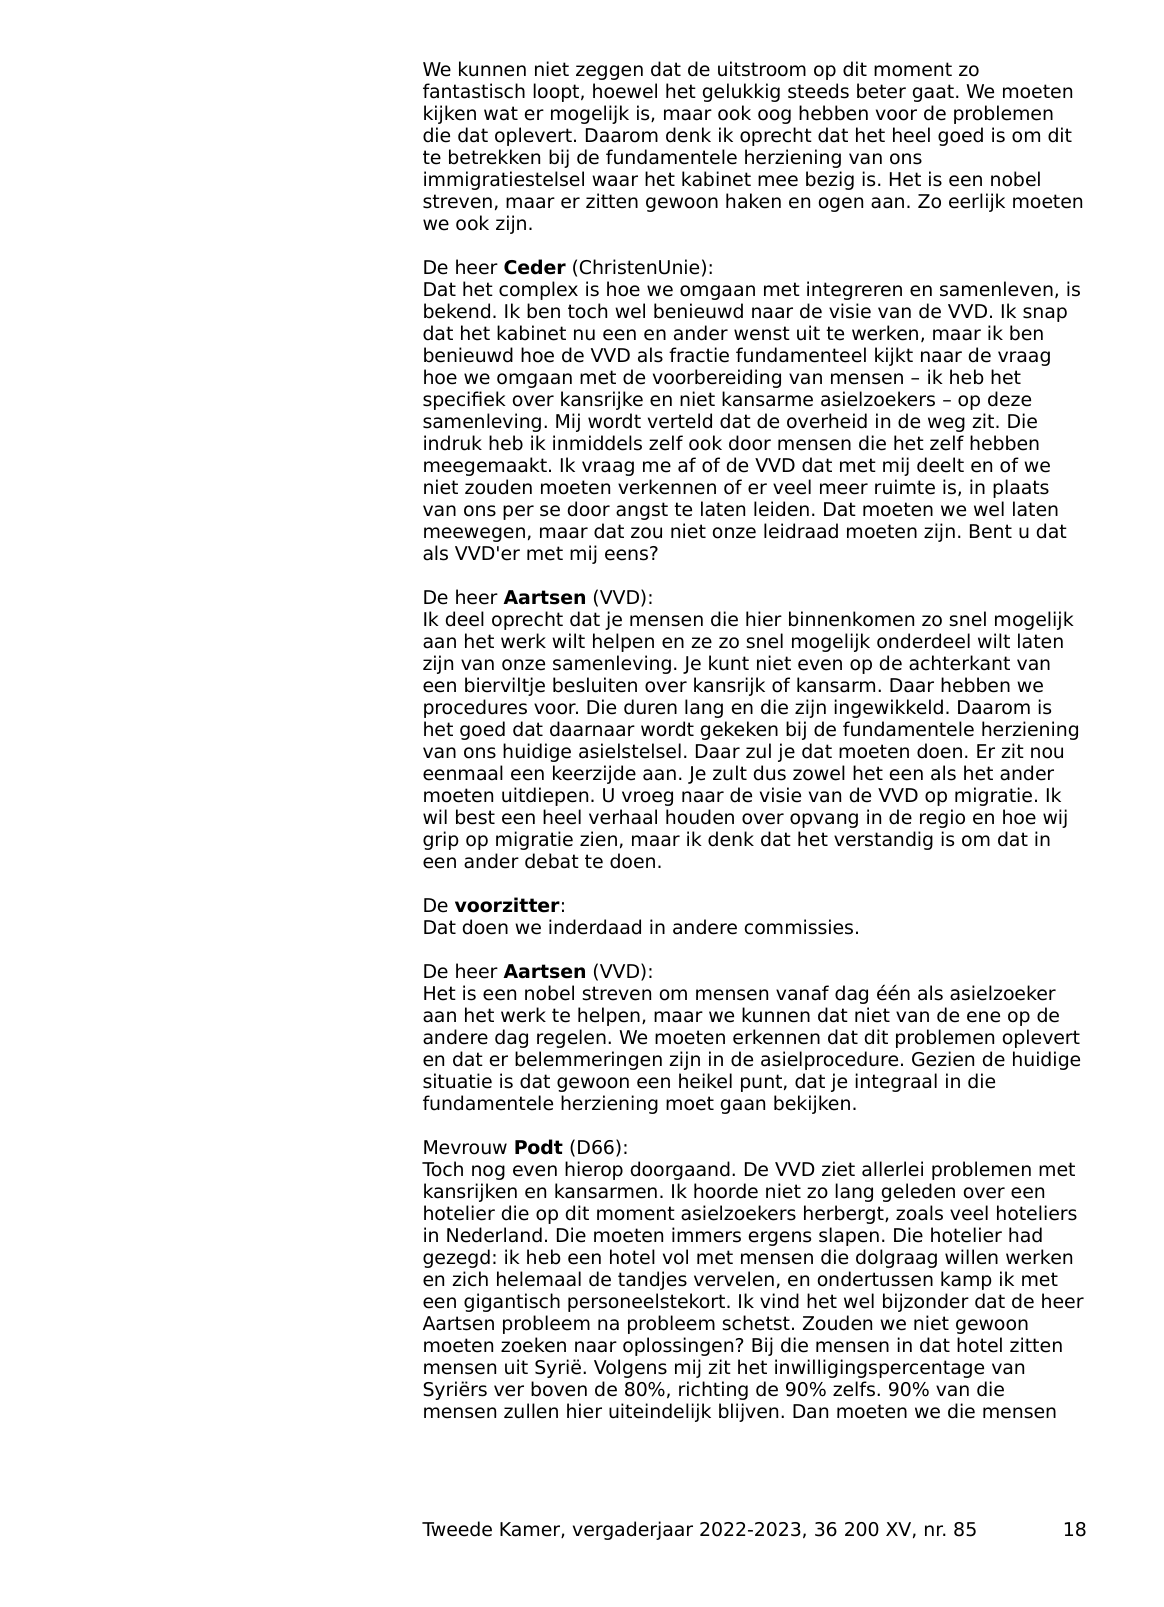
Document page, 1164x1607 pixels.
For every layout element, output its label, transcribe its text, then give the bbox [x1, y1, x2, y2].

text De heer Ceder (ChristenUnie): [422, 257, 1087, 279]
text Toch nog even hierop doorgaand. De VVD ziet allerlei problemen met kansrijken en kansarmen. Ik hoorde niet zo lang geleden over een hotelier die op dit moment asielzoekers herbergt, zoals veel hoteliers in Nederland. Die moeten immers ergens slapen. Die hotelier had gezegd: ik heb een hotel vol met mensen die dolgraag willen werken en zich helemaal de tandjes vervelen, en ondertussen kamp ik met een gigantisch personeelstekort. Ik vind het wel bijzonder dat de heer Aartsen probleem na probleem schetst. Zouden we niet gewoon moeten zoeken naar oplossingen? Bij die mensen in dat hotel zitten mensen uit Syrië. Volgens mij zit het inwilligingspercentage van Syriërs ver boven de 80%, richting de 90% zelfs. 90% van die mensen zullen hier uiteindelijk blijven. Dan moeten we die mensen [422, 1159, 1087, 1423]
text Het is een nobel streven om mensen vanaf dag één als asielzoeker aan het werk te helpen, maar we kunnen dat niet van de ene op de andere dag regelen. We moeten erkennen dat dit problemen oplevert en dat er belemmeringen zijn in de asielprocedure. Gezien de huidige situatie is dat gewoon een heikel punt, dat je integraal in die fundamentele herziening moet gaan bekijken. [422, 983, 1087, 1115]
text Mevrouw Podt (D66): [422, 1137, 1087, 1159]
text We kunnen niet zeggen dat de uitstroom op dit moment zo fantastisch loopt, hoewel het gelukkig steeds beter gaat. We moeten kijken wat er mogelijk is, maar ook oog hebben voor de problemen die dat oplevert. Daarom denk ik oprecht dat het heel goed is om dit te betrekken bij de fundamentele herziening van ons immigratiestelsel waar het kabinet mee bezig is. Het is een nobel streven, maar er zitten gewoon haken en ogen aan. Zo eerlijk moeten we ook zijn. [422, 59, 1087, 235]
text Dat doen we inderdaad in andere commissies. [422, 917, 1087, 939]
text De heer Aartsen (VVD): [422, 961, 1087, 983]
text Dat het complex is hoe we omgaan met integreren en samenleven, is bekend. Ik ben toch wel benieuwd naar de visie van de VVD. Ik snap dat het kabinet nu een en ander wenst uit te werken, maar ik ben benieuwd hoe de VVD als fractie fundamenteel kijkt naar de vraag hoe we omgaan met de voorbereiding van mensen – ik heb het specifiek over kansrijke en niet kansarme asielzoekers – op deze samenleving. Mij wordt verteld dat de overheid in de weg zit. Die indruk heb ik inmiddels zelf ook door mensen die het zelf hebben meegemaakt. Ik vraag me af of de VVD dat met mij deelt en of we niet zouden moeten verkennen of er veel meer ruimte is, in plaats van ons per se door angst te laten leiden. Dat moeten we wel laten meewegen, maar dat zou niet onze leidraad moeten zijn. Bent u dat als VVD'er met mij eens? [422, 279, 1087, 565]
text De voorzitter: [422, 895, 1087, 917]
text De heer Aartsen (VVD): [422, 587, 1087, 609]
text Ik deel oprecht dat je mensen die hier binnenkomen zo snel mogelijk aan het werk wilt helpen en ze zo snel mogelijk onderdeel wilt laten zijn van onze samenleving. Je kunt niet even op de achterkant van een bierviltje besluiten over kansrijk of kansarm. Daar hebben we procedures voor. Die duren lang en die zijn ingewikkeld. Daarom is het goed dat daarnaar wordt gekeken bij de fundamentele herziening van ons huidige asielstelsel. Daar zul je dat moeten doen. Er zit nou eenmaal een keerzijde aan. Je zult dus zowel het een als het ander moeten uitdiepen. U vroeg naar de visie van de VVD op migratie. Ik wil best een heel verhaal houden over opvang in de regio en hoe wij grip op migratie zien, maar ik denk dat het verstandig is om dat in een ander debat te doen. [422, 609, 1087, 873]
